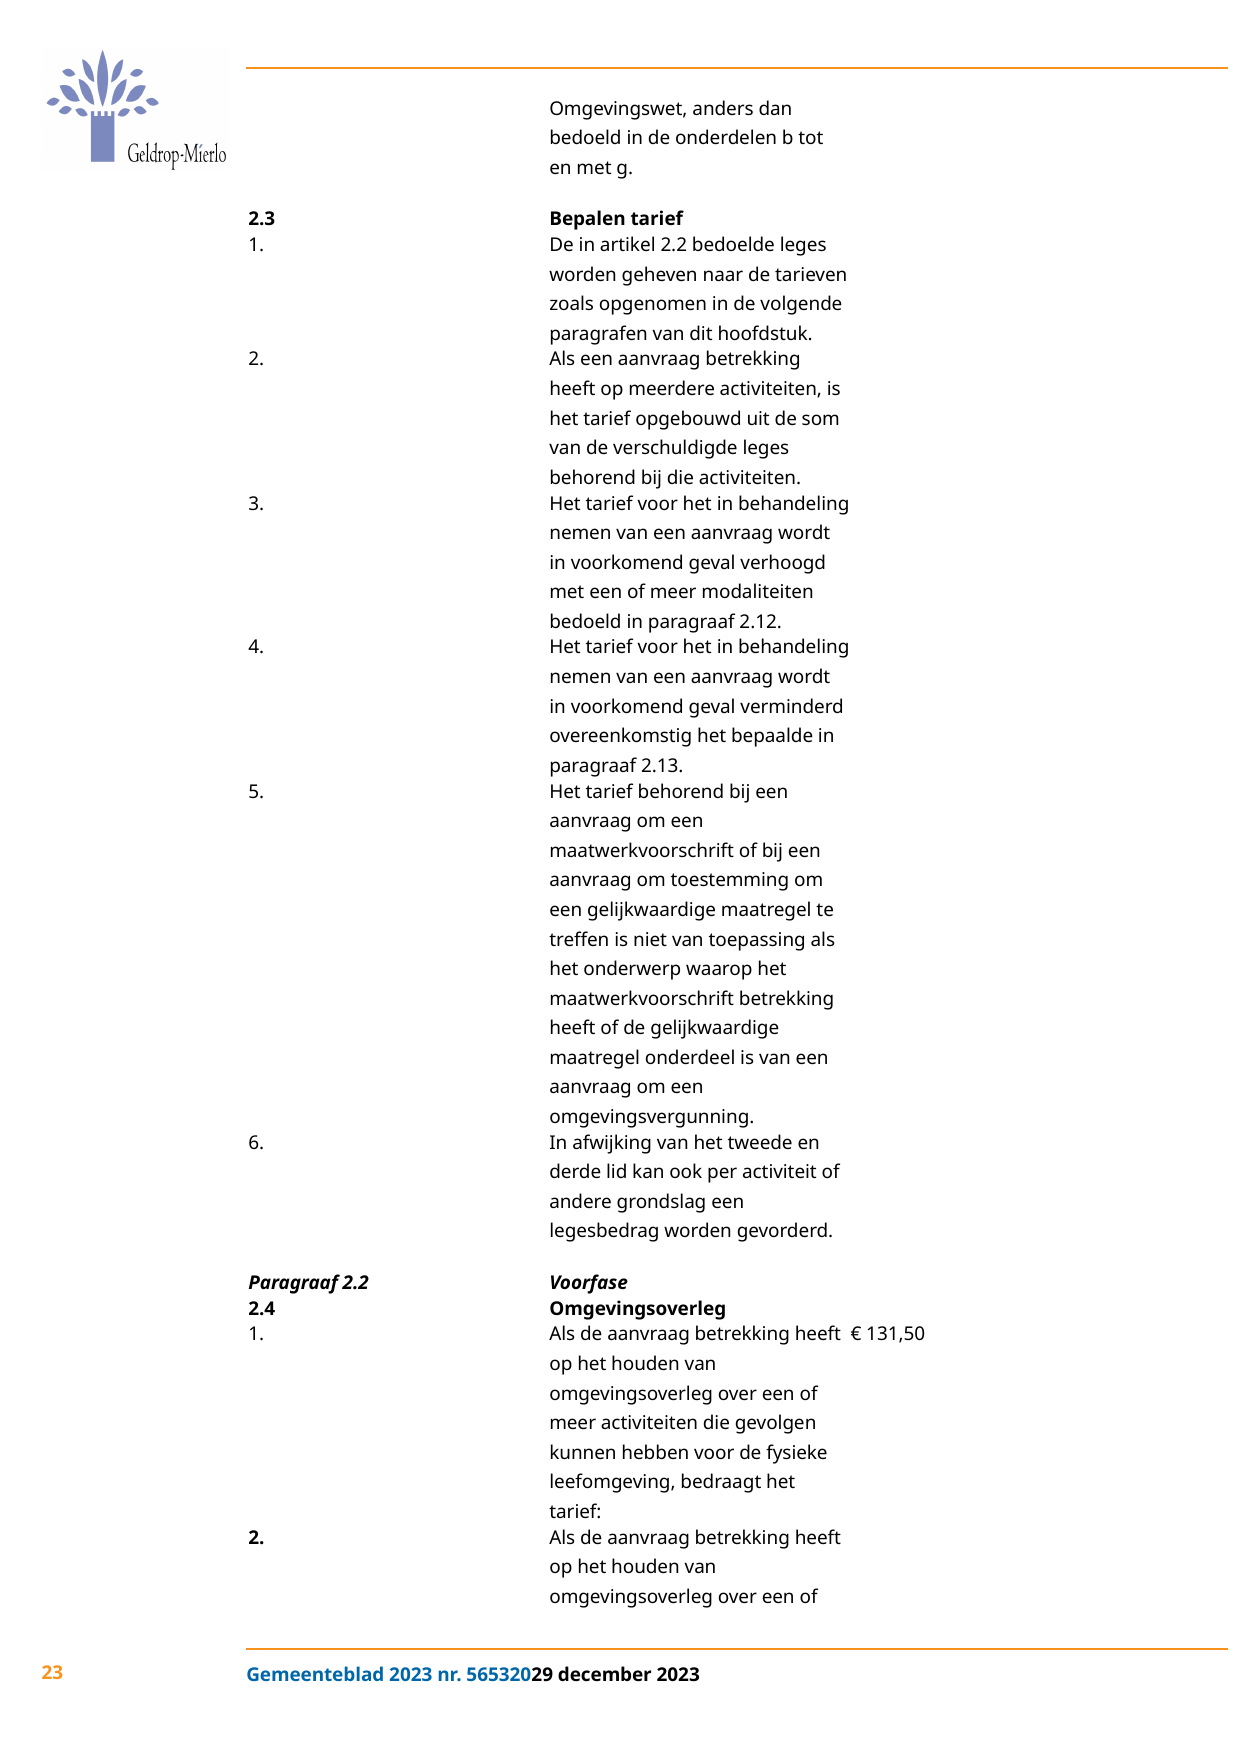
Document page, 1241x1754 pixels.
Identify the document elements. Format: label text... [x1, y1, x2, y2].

table_cell 3. [248, 490, 549, 634]
table_cell 6. [248, 1129, 549, 1243]
table_cell [850, 490, 1152, 634]
table_cell Als een aanvraag betrekking heeft op meerdere activiteiten, is het tarief opgebouwd uit de som van de verschuldigde leges behorend bij die activiteiten. [549, 346, 850, 490]
table_cell [850, 346, 1152, 490]
table_cell 2.3 [248, 205, 549, 231]
table_cell Het tarief voor het in behandeling nemen van een aanvraag wordt in voorkomend geval verhoogd met een of meer modaliteiten bedoeld in paragraaf 2.12. [549, 490, 850, 634]
table_cell [850, 205, 1152, 231]
table_cell 5. [248, 778, 549, 1129]
table_cell Als de aanvraag betrekking heeft op het houden van omgevingsoverleg over een of [549, 1524, 850, 1609]
table_cell Omgevingsoverleg [549, 1295, 850, 1321]
table_cell Als de aanvraag betrekking heeft op het houden van omgevingsoverleg over een of meer activiteiten die gevolgen kunnen hebben voor de fysieke leefomgeving, bedraagt het tarief: [549, 1321, 850, 1524]
table_cell [850, 180, 1152, 205]
table_cell [850, 1129, 1152, 1243]
table_cell [248, 180, 549, 205]
table_cell [248, 95, 549, 180]
table_cell De in artikel 2.2 bedoelde leges worden geheven naar de tarieven zoals opgenomen in de volgende paragrafen van dit hoofdstuk. [549, 231, 850, 346]
table_cell 1. [248, 231, 549, 346]
table_cell [850, 778, 1152, 1129]
table_cell Paragraaf 2.2 [248, 1269, 549, 1295]
table_cell [549, 1244, 850, 1269]
table_cell Het tarief voor het in behandeling nemen van een aanvraag wordt in voorkomend geval verminderd overeenkomstig het bepaalde in paragraaf 2.13. [549, 634, 850, 778]
picture [41, 47, 231, 172]
table_cell [850, 1295, 1152, 1321]
table_cell [850, 1244, 1152, 1269]
table_cell € 131,50 [850, 1321, 1152, 1524]
table_cell Omgevingswet, anders dan bedoeld in de onderdelen b tot en met g. [549, 95, 850, 180]
table_cell [850, 231, 1152, 346]
table_cell [549, 180, 850, 205]
table_cell [850, 1524, 1152, 1609]
table_cell 2. [248, 346, 549, 490]
table_cell [850, 634, 1152, 778]
table_cell [850, 95, 1152, 180]
table_cell Voorfase [549, 1269, 850, 1295]
table_cell 4. [248, 634, 549, 778]
table_cell 1. [248, 1321, 549, 1524]
table_cell Het tarief behorend bij een aanvraag om een maatwerkvoorschrift of bij een aanvraag om toestemming om een gelijkwaardige maatregel te treffen is niet van toepassing als het onderwerp waarop het maatwerkvoorschrift betrekking heeft of de gelijkwaardige maatregel onderdeel is van een aanvraag om een omgevingsvergunning. [549, 778, 850, 1129]
table_cell [248, 1244, 549, 1269]
table_cell Bepalen tarief [549, 205, 850, 231]
table_cell 2.4 [248, 1295, 549, 1321]
table_cell In afwijking van het tweede en derde lid kan ook per activiteit of andere grondslag een legesbedrag worden gevorderd. [549, 1129, 850, 1243]
table_cell [850, 1269, 1152, 1295]
table_cell 2. [248, 1524, 549, 1609]
